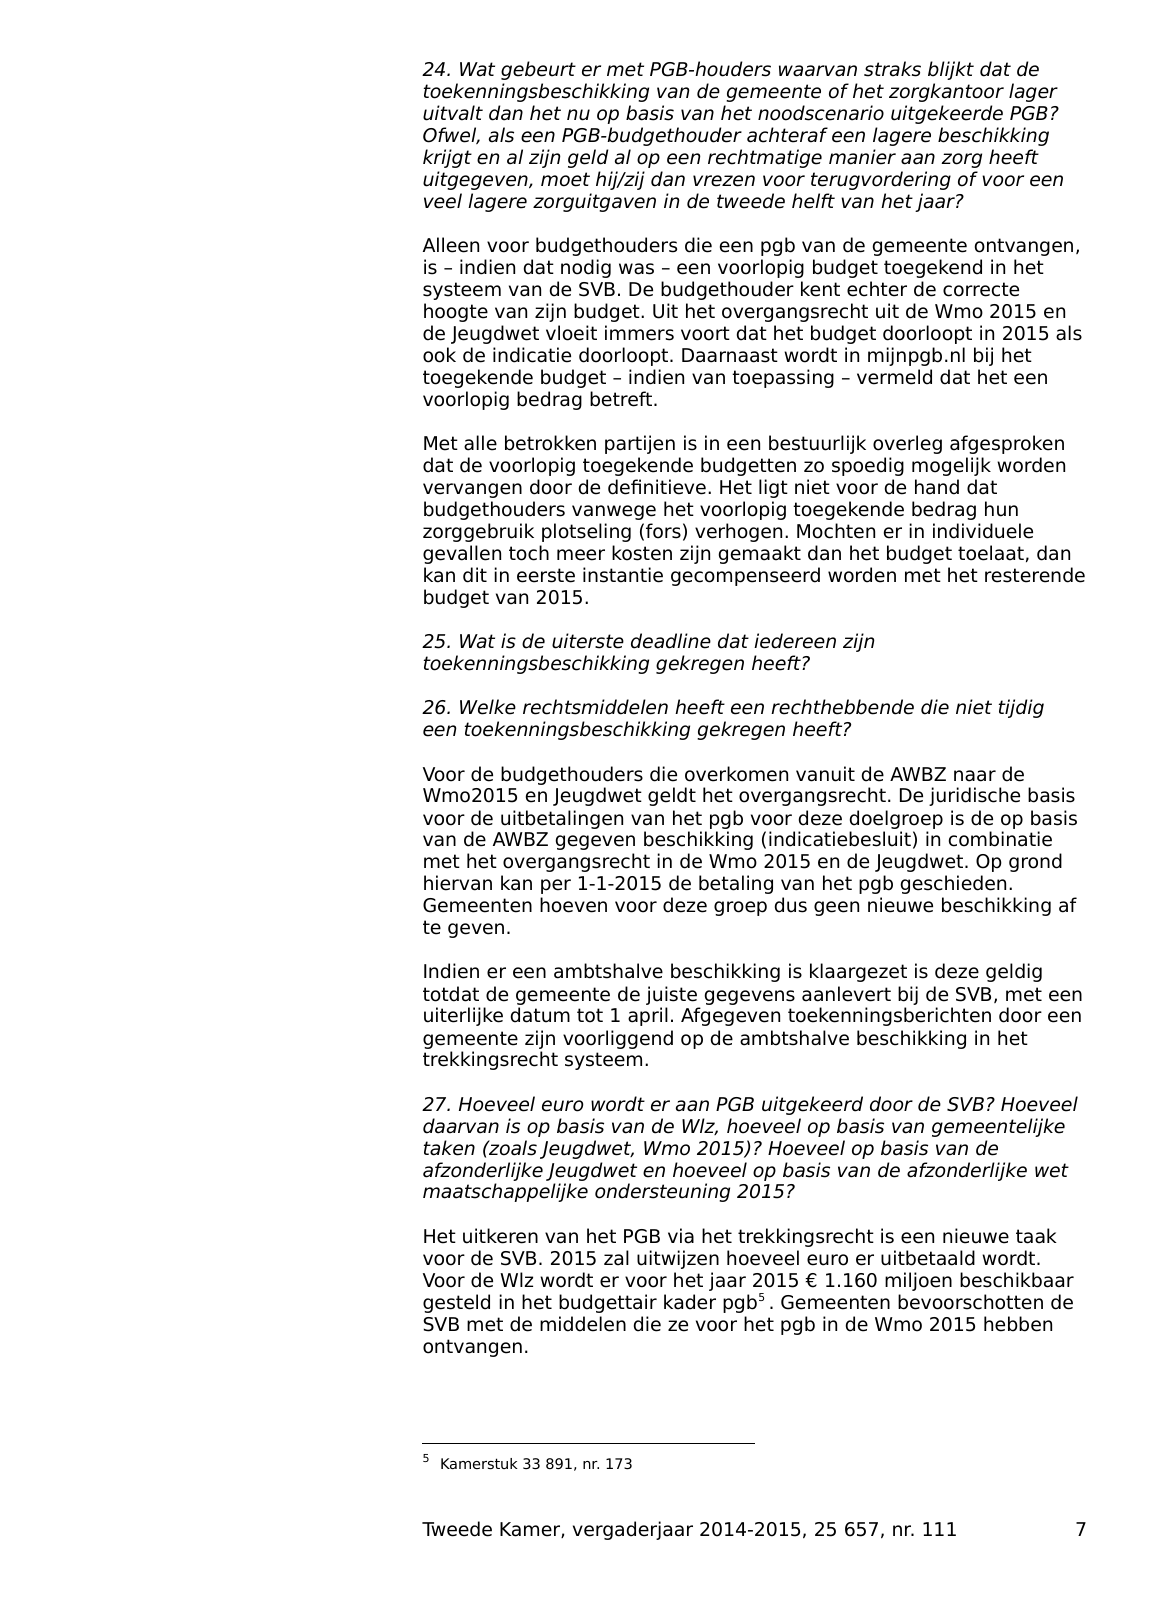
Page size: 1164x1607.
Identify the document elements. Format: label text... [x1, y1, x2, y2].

text Alleen voor budgethouders die een pgb van de gemeente ontvangen, is – indien dat nodig was – een voorlopig budget toegekend in het systeem van de SVB. De budgethouder kent echter de correcte hoogte van zijn budget. Uit het overgangsrecht uit de Wmo 2015 en de Jeugdwet vloeit immers voort dat het budget doorloopt in 2015 als ook de indicatie doorloopt. Daarnaast wordt in mijnpgb.nl bij het toegekende budget – indien van toepassing – vermeld dat het een voorlopig bedrag betreft. [422, 235, 1087, 411]
subtitle 26. Welke rechtsmiddelen heeft een rechthebbende die niet tijdig een toekenningsbeschikking gekregen heeft? [422, 697, 1087, 741]
text Kamerstuk 33 891, nr. 173 [422, 1452, 1087, 1474]
text Met alle betrokken partijen is in een bestuurlijk overleg afgesproken dat de voorlopig toegekende budgetten zo spoedig mogelijk worden vervangen door de definitieve. Het ligt niet voor de hand dat budgethouders vanwege het voorlopig toegekende bedrag hun zorggebruik plotseling (fors) verhogen. Mochten er in individuele gevallen toch meer kosten zijn gemaakt dan het budget toelaat, dan kan dit in eerste instantie gecompenseerd worden met het resterende budget van 2015. [422, 433, 1087, 609]
text Voor de budgethouders die overkomen vanuit de AWBZ naar de Wmo2015 en Jeugdwet geldt het overgangsrecht. De juridische basis voor de uitbetalingen van het pgb voor deze doelgroep is de op basis van de AWBZ gegeven beschikking (indicatiebesluit) in combinatie met het overgangsrecht in de Wmo 2015 en de Jeugdwet. Op grond hiervan kan per 1-1-2015 de betaling van het pgb geschieden. Gemeenten hoeven voor deze groep dus geen nieuwe beschikking af te geven. [422, 763, 1087, 939]
text Indien er een ambtshalve beschikking is klaargezet is deze geldig totdat de gemeente de juiste gegevens aanlevert bij de SVB, met een uiterlijke datum tot 1 april. Afgegeven toekenningsberichten door een gemeente zijn voorliggend op de ambtshalve beschikking in het trekkingsrecht systeem. [422, 961, 1087, 1071]
subtitle 24. Wat gebeurt er met PGB-houders waarvan straks blijkt dat de toekenningsbeschikking van de gemeente of het zorgkantoor lager uitvalt dan het nu op basis van het noodscenario uitgekeerde PGB? Ofwel, als een PGB-budgethouder achteraf een lagere beschikking krijgt en al zijn geld al op een rechtmatige manier aan zorg heeft uitgegeven, moet hij/zij dan vrezen voor terugvordering of voor een veel lagere zorguitgaven in de tweede helft van het jaar? [422, 59, 1087, 213]
subtitle 25. Wat is de uiterste deadline dat iedereen zijn toekenningsbeschikking gekregen heeft? [422, 631, 1087, 675]
subtitle 27. Hoeveel euro wordt er aan PGB uitgekeerd door de SVB? Hoeveel daarvan is op basis van de Wlz, hoeveel op basis van gemeentelijke taken (zoals Jeugdwet, Wmo 2015)? Hoeveel op basis van de afzonderlijke Jeugdwet en hoeveel op basis van de afzonderlijke wet maatschappelijke ondersteuning 2015? [422, 1093, 1087, 1203]
text Het uitkeren van het PGB via het trekkingsrecht is een nieuwe taak voor de SVB. 2015 zal uitwijzen hoeveel euro er uitbetaald wordt. Voor de Wlz wordt er voor het jaar 2015 € 1.160 miljoen beschikbaar gesteld in het budgettair kader pgb. Gemeenten bevoorschotten de SVB met de middelen die ze voor het pgb in de Wmo 2015 hebben ontvangen. [422, 1226, 1087, 1357]
